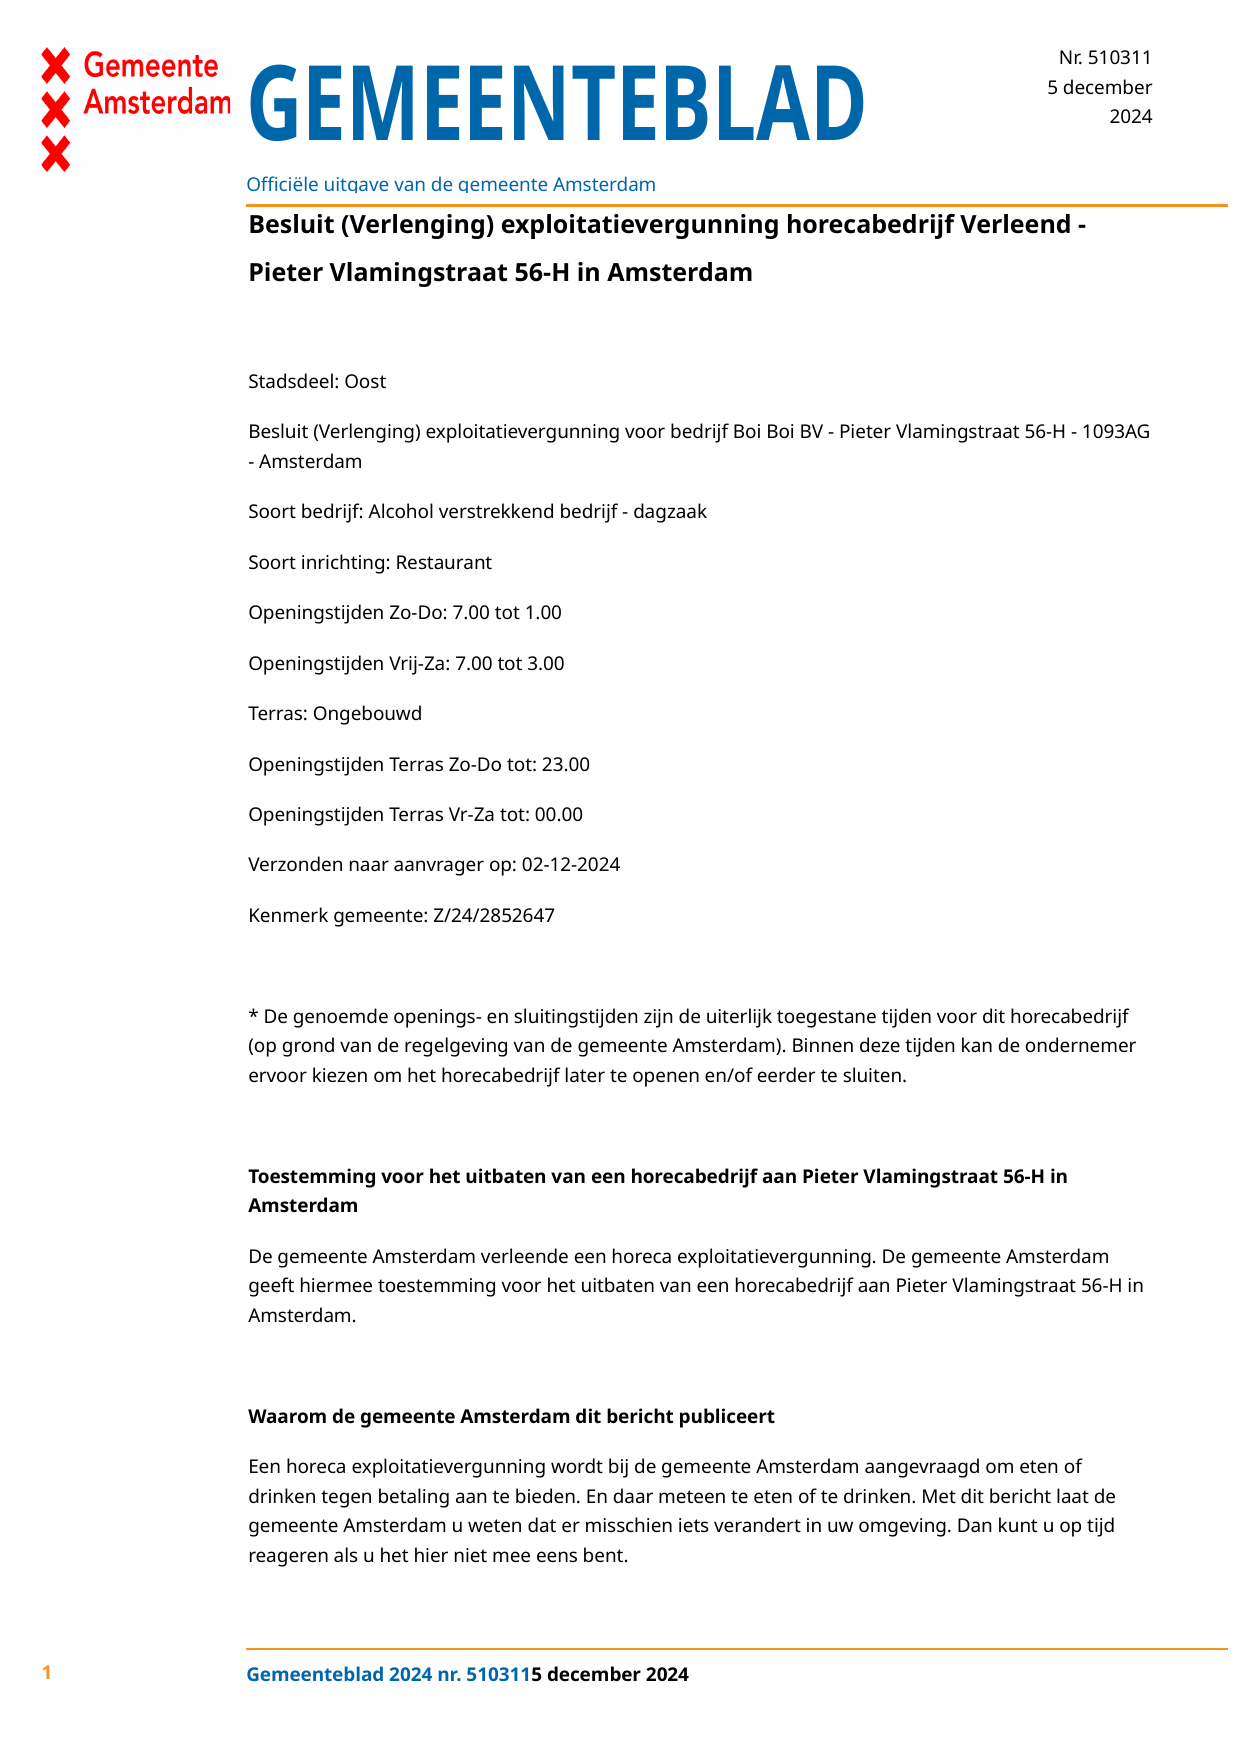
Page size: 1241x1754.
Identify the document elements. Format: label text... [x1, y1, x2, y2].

text Toestemming voor het uitbaten van een horecabedrijf aan Pieter Vlamingstraat 56-H in Amsterdam [248, 1163, 1152, 1218]
text Openingstijden Zo-Do: 7.00 tot 1.00 [248, 599, 1152, 625]
text Kenmerk gemeente: Z/24/2852647 [248, 902, 1152, 928]
text Terras: Ongebouwd [248, 700, 1152, 726]
text Openingstijden Terras Vr-Za tot: 00.00 [248, 801, 1152, 827]
text Soort bedrijf: Alcohol verstrekkend bedrijf - dagzaak [248, 499, 1152, 524]
text Besluit (Verlenging) exploitatievergunning voor bedrijf Boi Boi BV - Pieter Vlamingstraat 56-H - 1093AG - Amsterdam [248, 419, 1152, 474]
picture [41, 47, 231, 172]
text Openingstijden Terras Zo-Do tot: 23.00 [248, 751, 1152, 777]
text Waarom de gemeente Amsterdam dit bericht publiceert [248, 1403, 1152, 1429]
text Soort inrichting: Restaurant [248, 549, 1152, 575]
text Openingstijden Vrij-Za: 7.00 tot 3.00 [248, 650, 1152, 676]
text Een horeca exploitatievergunning wordt bij de gemeente Amsterdam aangevraagd om eten of drinken tegen betaling aan te bieden. En daar meteen te eten of te drinken. Met dit bericht laat de gemeente Amsterdam u weten dat er misschien iets verandert in uw omgeving. Dan kunt u op tijd reageren als u het hier niet mee eens bent. [248, 1453, 1152, 1568]
text Besluit (Verlenging) exploitatievergunning horecabedrijf Verleend - Pieter Vlamingstraat 56-H in Amsterdam [248, 207, 1152, 288]
text De gemeente Amsterdam verleende een horeca exploitatievergunning. De gemeente Amsterdam geeft hiermee toestemming voor het uitbaten van een horecabedrijf aan Pieter Vlamingstraat 56-H in Amsterdam. [248, 1243, 1152, 1328]
text Verzonden naar aanvrager op: 02-12-2024 [248, 852, 1152, 877]
text * De genoemde openings- en sluitingstijden zijn de uiterlijk toegestane tijden voor dit horecabedrijf (op grond van de regelgeving van de gemeente Amsterdam). Binnen deze tijden kan de ondernemer ervoor kiezen om het horecabedrijf later te openen en/of eerder te sluiten. [248, 1003, 1152, 1088]
text Stadsdeel: Oost [248, 368, 1152, 394]
